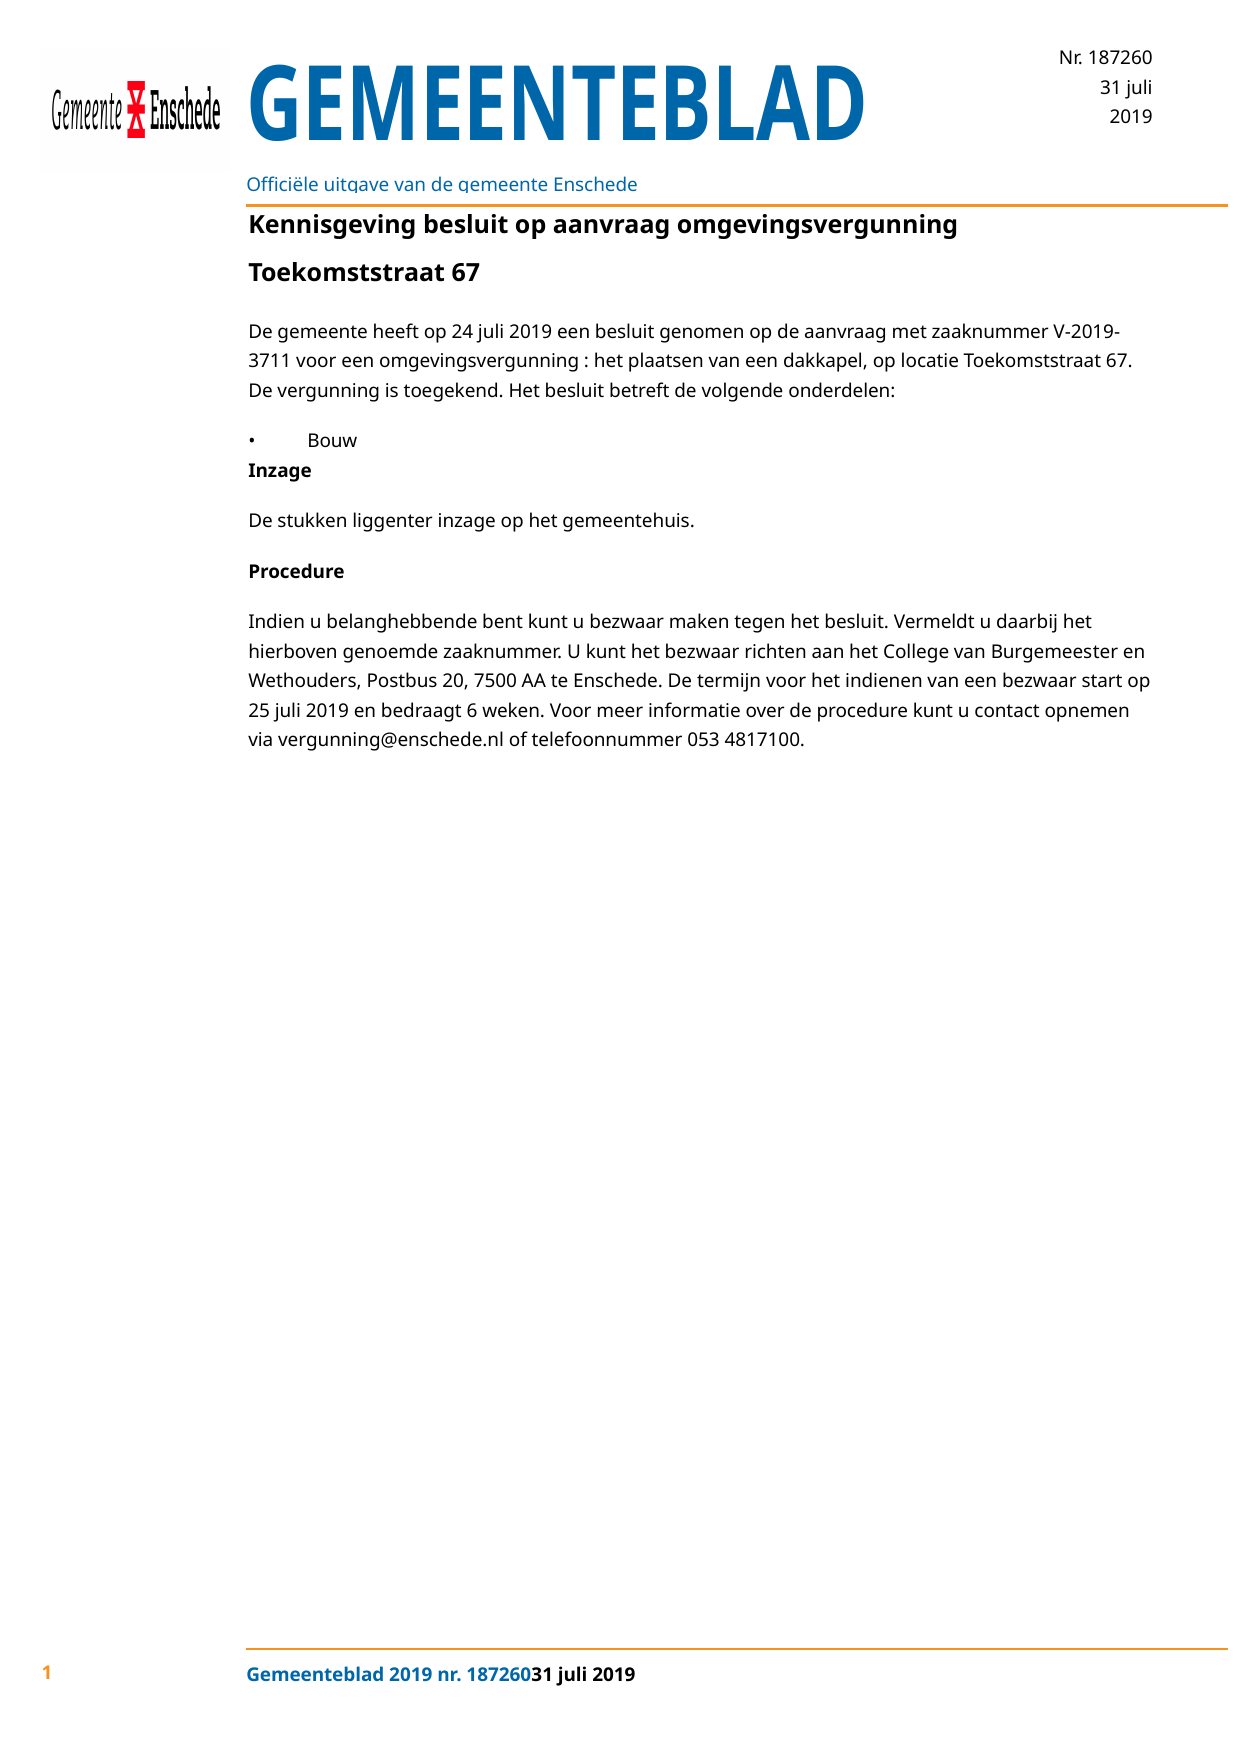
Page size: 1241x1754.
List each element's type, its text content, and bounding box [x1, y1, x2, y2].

text De gemeente heeft op 24 juli 2019 een besluit genomen op de aanvraag met zaaknummer V-2019-3711 voor een omgevingsvergunning : het plaatsen van een dakkapel, op locatie Toekomststraat 67. De vergunning is toegekend. Het besluit betreft de volgende onderdelen: [248, 318, 1152, 403]
list Bouw [248, 427, 1152, 453]
text Kennisgeving besluit op aanvraag omgevingsvergunning Toekomststraat 67 [248, 207, 1152, 288]
text Indien u belanghebbende bent kunt u bezwaar maken tegen het besluit. Vermeldt u daarbij het hierboven genoemde zaaknummer. U kunt het bezwaar richten aan het College van Burgemees­ter en Wethouders, Postbus 20, 7500 AA te Enschede. De termijn voor het indienen van een bezwaar start op 25 juli 2019 en bedraagt 6 weken. Voor meer informatie over de procedure kunt u contact opnemen via vergunning@enschede.nl of telefoonnummer 053 4817100. [248, 608, 1152, 752]
text Inzage [248, 457, 1152, 483]
text Procedure [248, 558, 1152, 584]
picture [41, 47, 231, 172]
text De stukken liggenter inzage op het gemeentehuis. [248, 507, 1152, 533]
